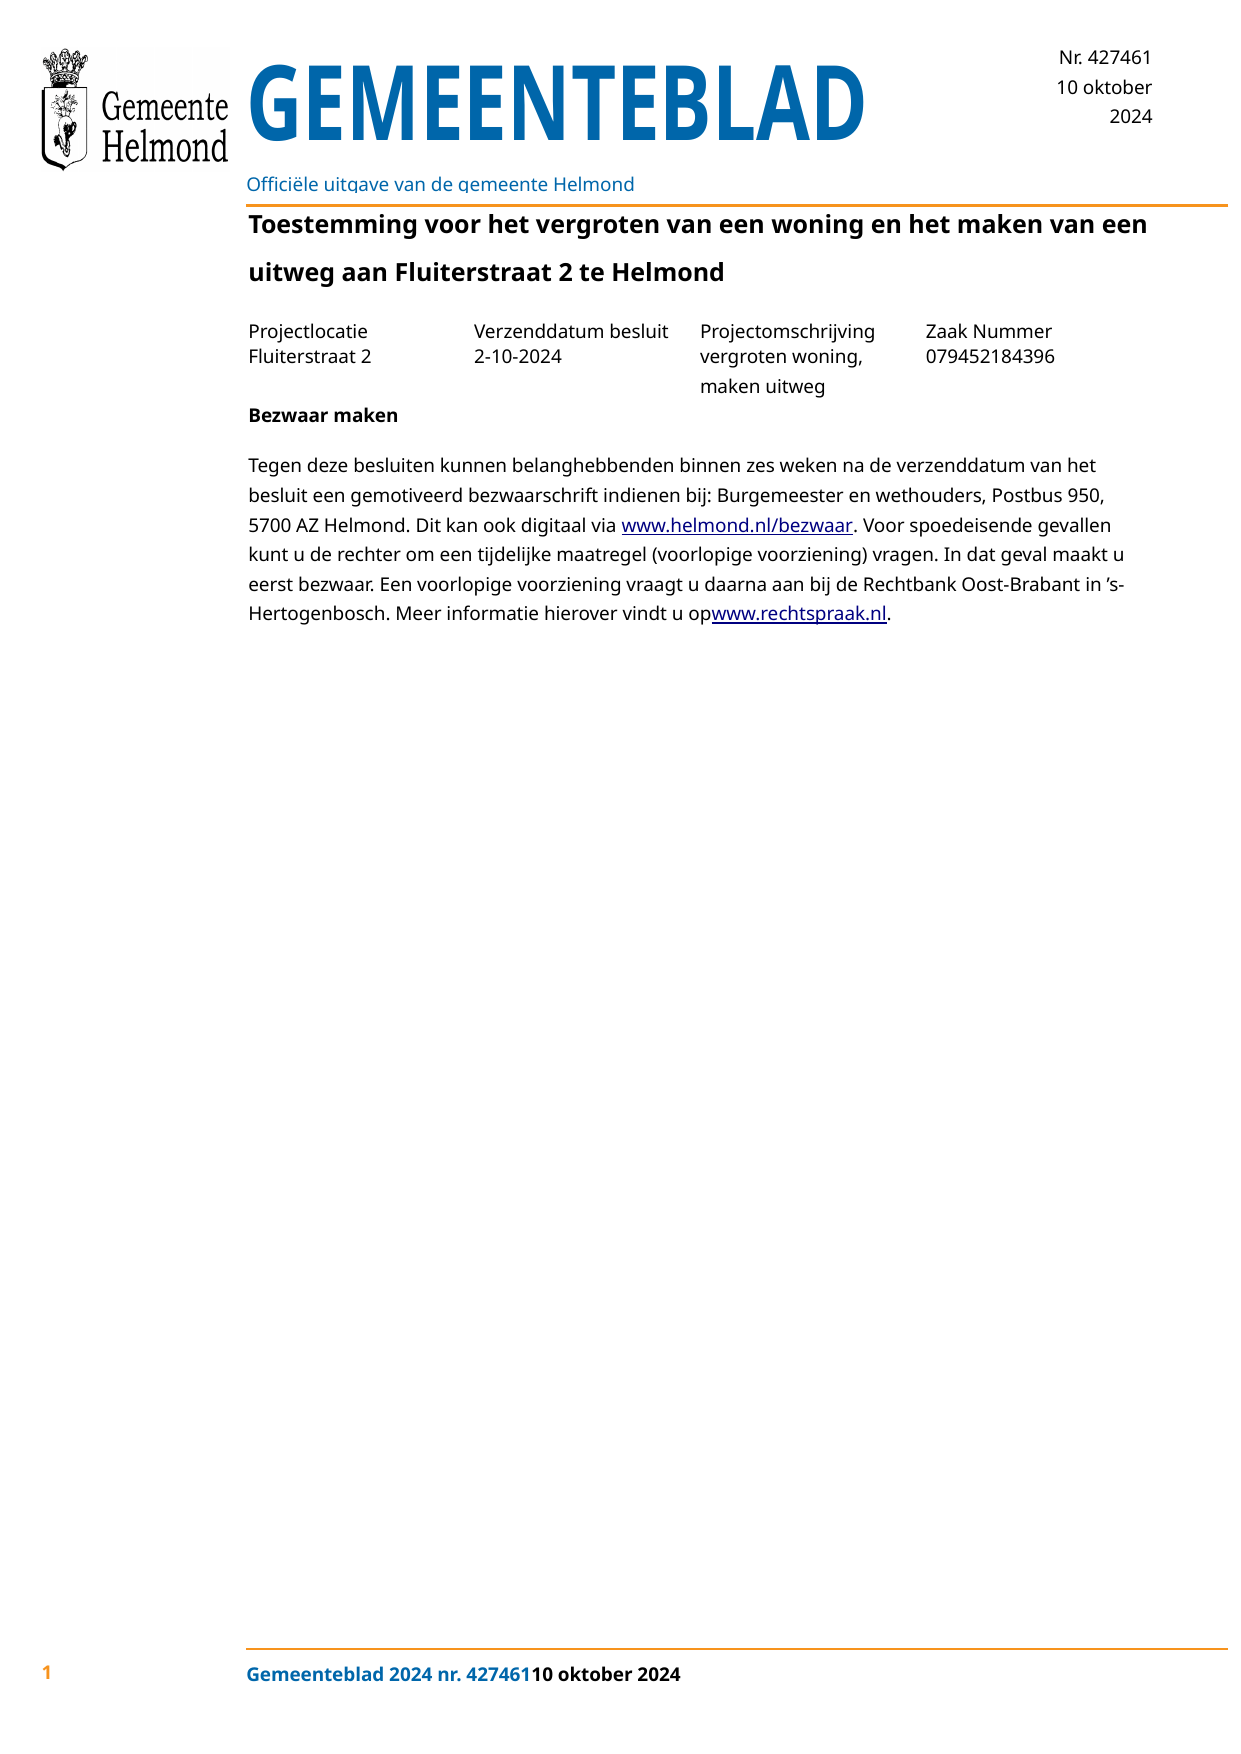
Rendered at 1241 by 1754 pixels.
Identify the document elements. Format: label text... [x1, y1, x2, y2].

table_header Projectomschrijving [700, 318, 926, 344]
table_cell vergroten woning, maken uitweg [700, 344, 926, 399]
table_cell 2-10-2024 [474, 344, 700, 399]
text Toestemming voor het vergroten van een woning en het maken van een uitweg aan Fluiterstraat 2 te Helmond [248, 207, 1152, 288]
text Bezwaar maken [248, 402, 1152, 428]
table_cell Fluiterstraat 2 [248, 344, 474, 399]
table_header Zaak Nummer [926, 318, 1152, 344]
picture [41, 47, 231, 172]
table_header Verzenddatum besluit [474, 318, 700, 344]
table_cell 079452184396 [926, 344, 1152, 399]
table_header Projectlocatie [248, 318, 474, 344]
text Tegen deze besluiten kunnen belanghebbenden binnen zes weken na de verzenddatum van het besluit een gemotiveerd bezwaarschrift indienen bij: Burgemeester en wethouders, Postbus 950, 5700 AZ Helmond. Dit kan ook digitaal via www.helmond.nl/bezwaar. Voor spoedeisende gevallen kunt u de rechter om een tijdelijke maatregel (voorlopige voorziening) vragen. In dat geval maakt u eerst bezwaar. Een voorlopige voorziening vraagt u daarna aan bij de Rechtbank Oost-Brabant in ’s-Hertogenbosch. Meer informatie hierover vindt u opwww.rechtspraak.nl. [248, 453, 1152, 626]
